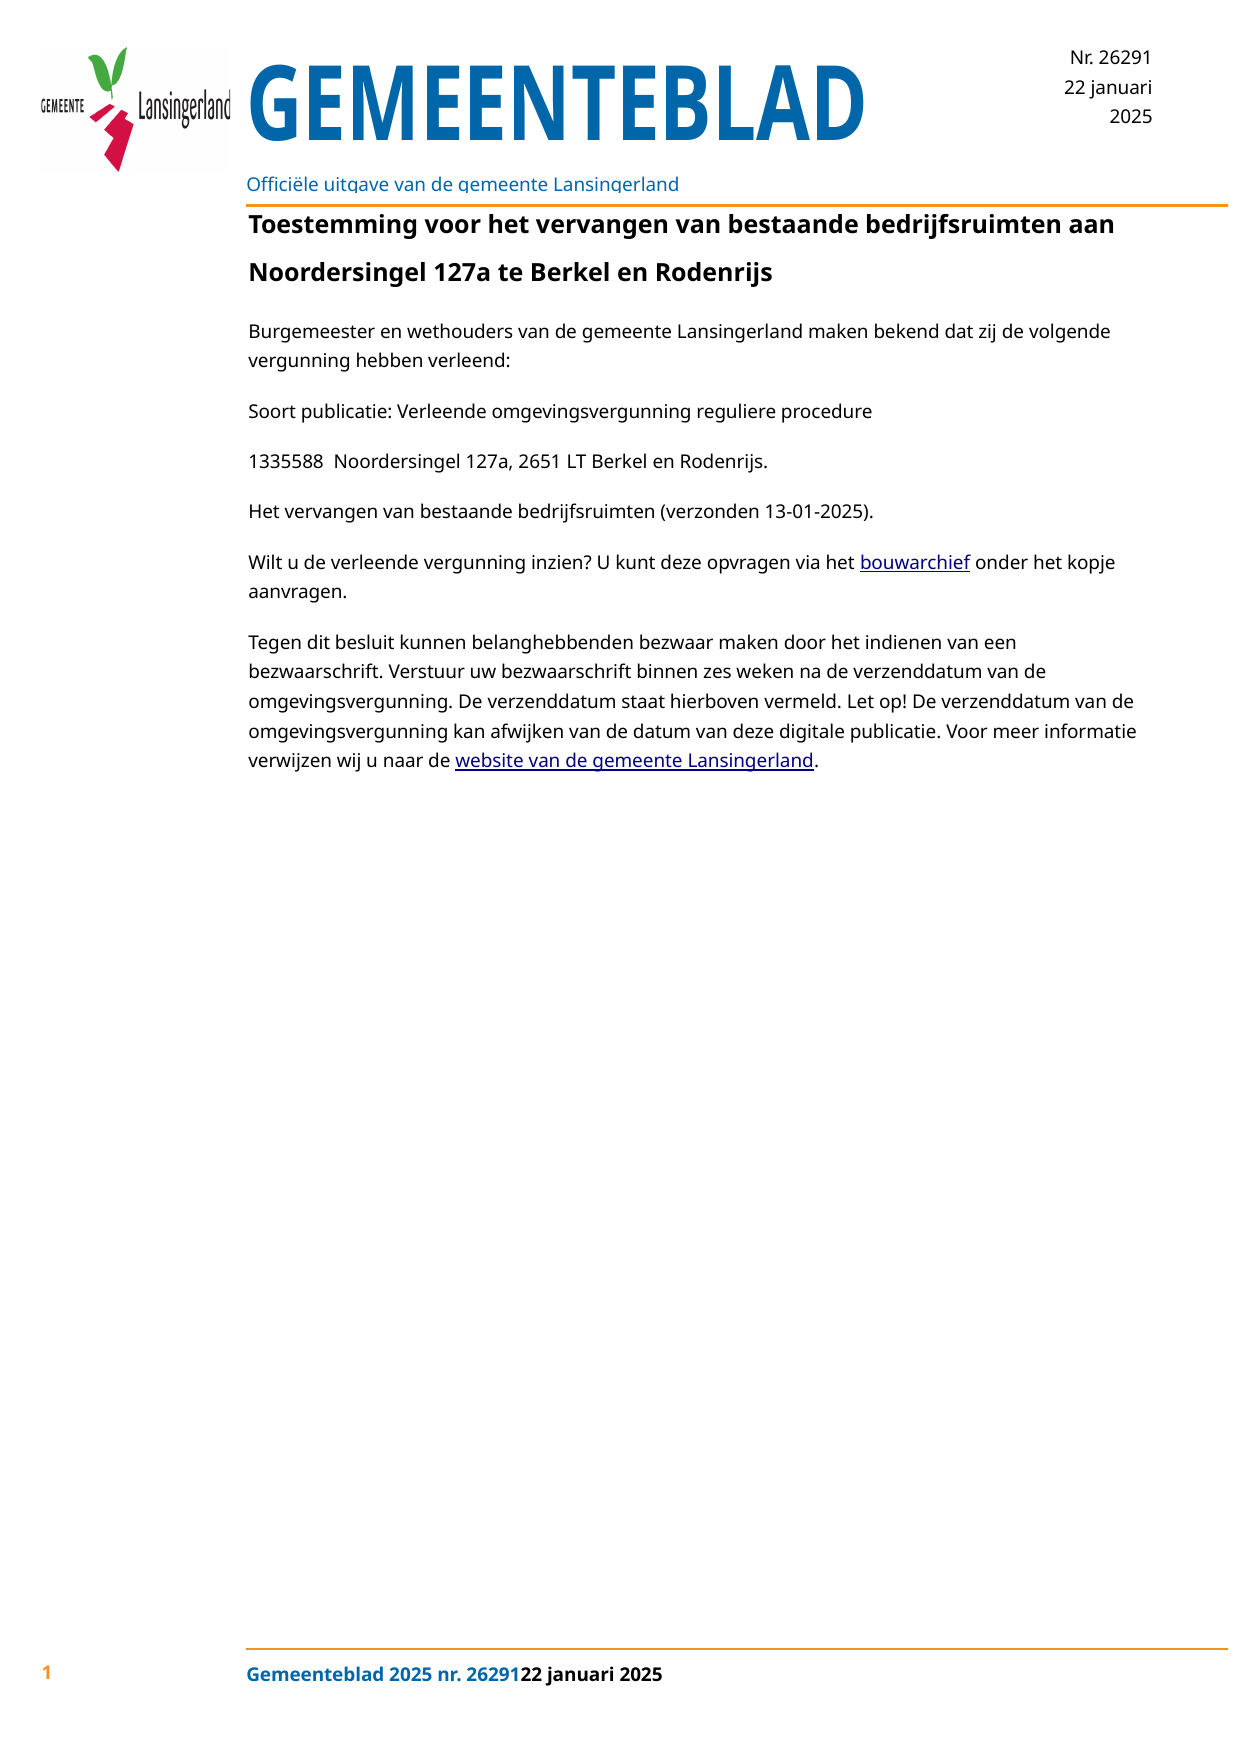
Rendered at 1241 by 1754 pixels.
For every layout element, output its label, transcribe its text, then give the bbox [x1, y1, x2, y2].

text Toestemming voor het vervangen van bestaande bedrijfsruimten aan Noordersingel 127a te Berkel en Rodenrijs [248, 207, 1152, 288]
text Tegen dit besluit kunnen belanghebbenden bezwaar maken door het indienen van een bezwaarschrift. Verstuur uw bezwaarschrift binnen zes weken na de verzenddatum van de omgevingsvergunning. De verzenddatum staat hierboven vermeld. Let op! De verzenddatum van de omgevingsvergunning kan afwijken van de datum van deze digitale publicatie. Voor meer informatie verwijzen wij u naar de website van de gemeente Lansingerland. [248, 629, 1152, 773]
text Het vervangen van bestaande bedrijfsruimten (verzonden 13-01-2025). [248, 499, 1152, 524]
text Soort publicatie: Verleende omgevingsvergunning reguliere procedure [248, 398, 1152, 424]
text 1335588 Noordersingel 127a, 2651 LT Berkel en Rodenrijs. [248, 448, 1152, 474]
text Burgemeester en wethouders van de gemeente Lansingerland maken bekend dat zij de volgende vergunning hebben verleend: [248, 318, 1152, 373]
text Wilt u de verleende vergunning inzien? U kunt deze opvragen via het bouwarchief onder het kopje aanvragen. [248, 549, 1152, 604]
picture [41, 47, 231, 172]
